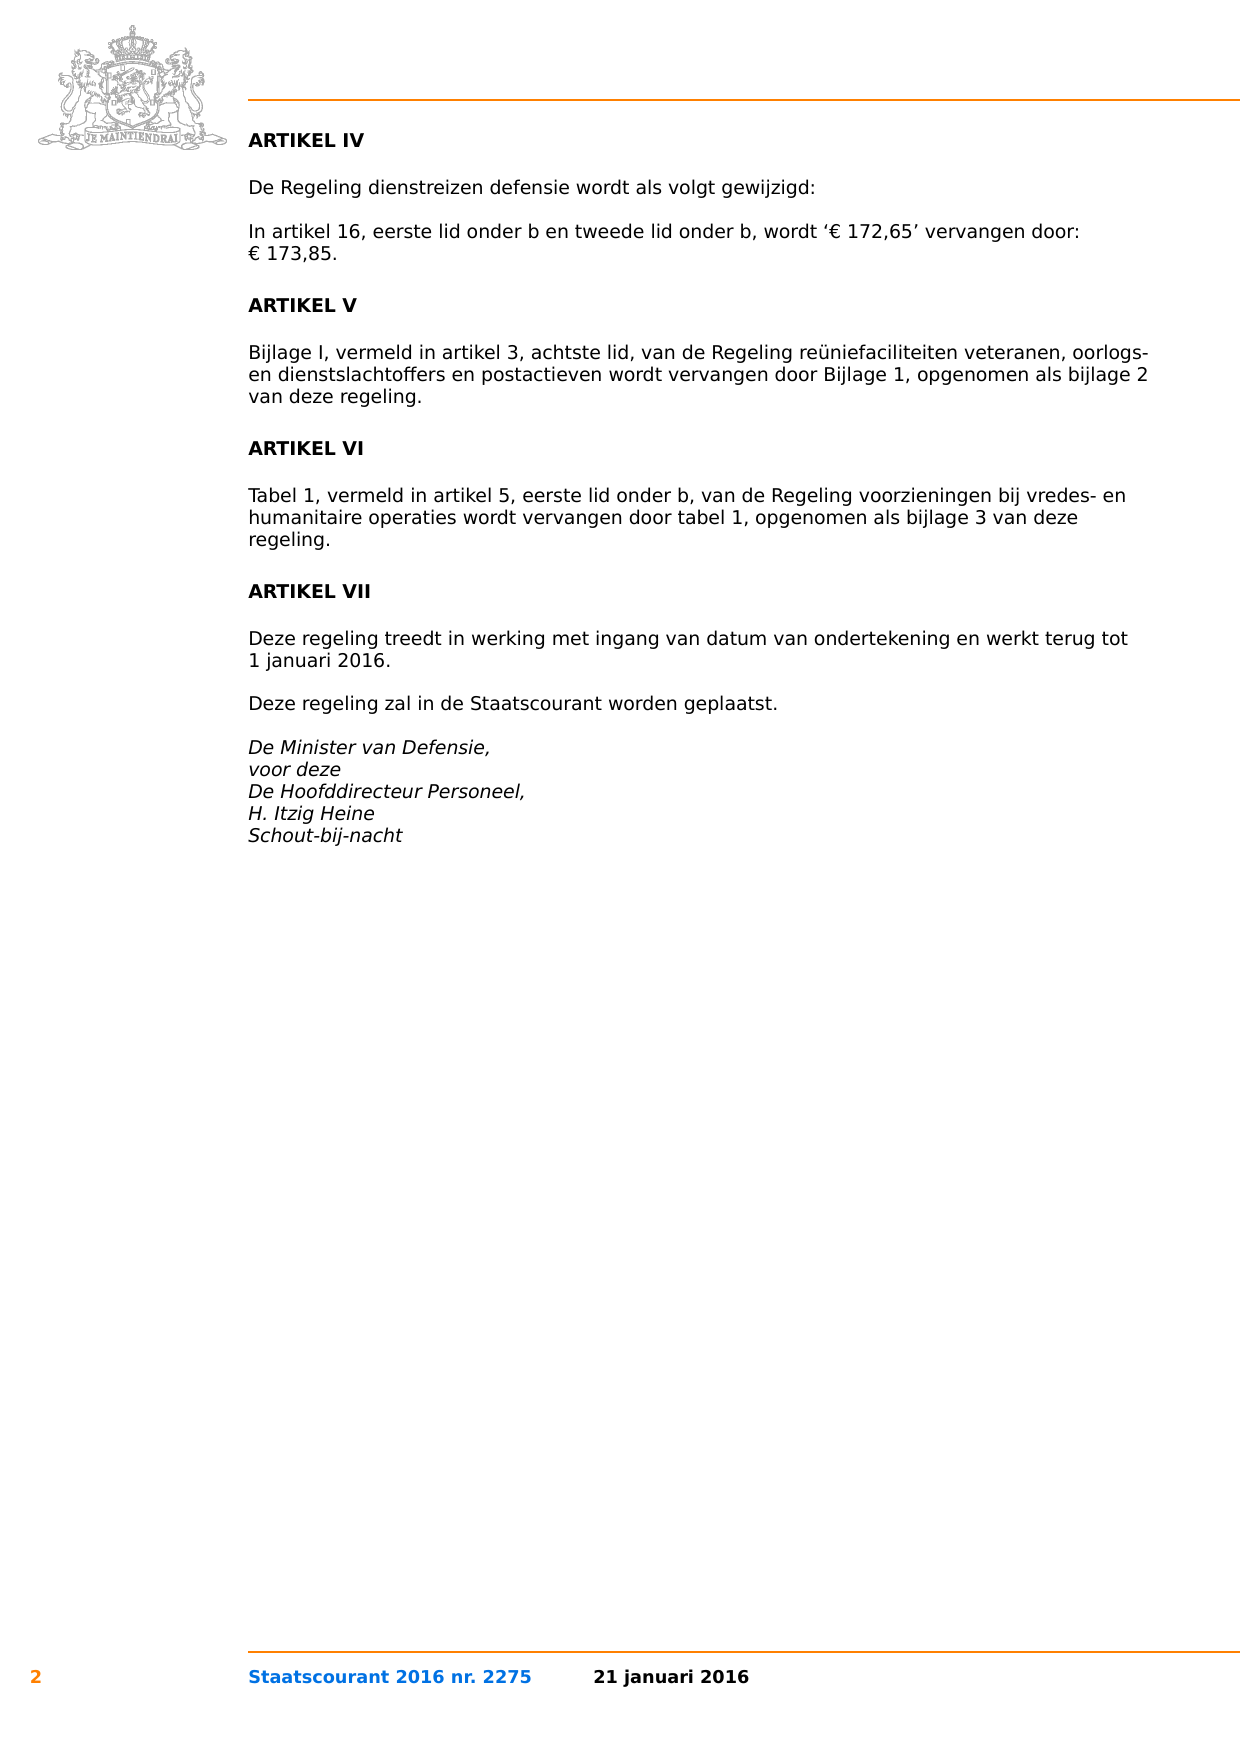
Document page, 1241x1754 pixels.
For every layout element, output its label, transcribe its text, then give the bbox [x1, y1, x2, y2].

subtitle ARTIKEL VII [248, 581, 1163, 602]
subtitle ARTIKEL VI [248, 438, 1163, 459]
text De Minister van Defensie, voor deze De Hoofddirecteur Personeel, H. Itzig Heine Schout-bij-nacht [248, 737, 1163, 847]
picture [38, 25, 227, 150]
text Deze regeling treedt in werking met ingang van datum van ondertekening en werkt terug tot 1 januari 2016. [248, 627, 1163, 671]
text Bijlage I, vermeld in artikel 3, achtste lid, van de Regeling reüniefaciliteiten veteranen, oorlogs- en dienstslachtoffers en postactieven wordt vervangen door Bijlage 1, opgenomen als bijlage 2 van deze regeling. [248, 342, 1163, 408]
text In artikel 16, eerste lid onder b en tweede lid onder b, wordt ‘€ 172,65’ vervangen door: € 173,85. [248, 221, 1163, 265]
text De Regeling dienstreizen defensie wordt als volgt gewijzigd: [248, 177, 1163, 199]
text Tabel 1, vermeld in artikel 5, eerste lid onder b, van de Regeling voorzieningen bij vredes- en humanitaire operaties wordt vervangen door tabel 1, opgenomen als bijlage 3 van deze regeling. [248, 484, 1163, 551]
subtitle ARTIKEL IV [248, 130, 1163, 152]
subtitle ARTIKEL V [248, 295, 1163, 317]
text Deze regeling zal in de Staatscourant worden geplaatst. [248, 693, 1163, 715]
